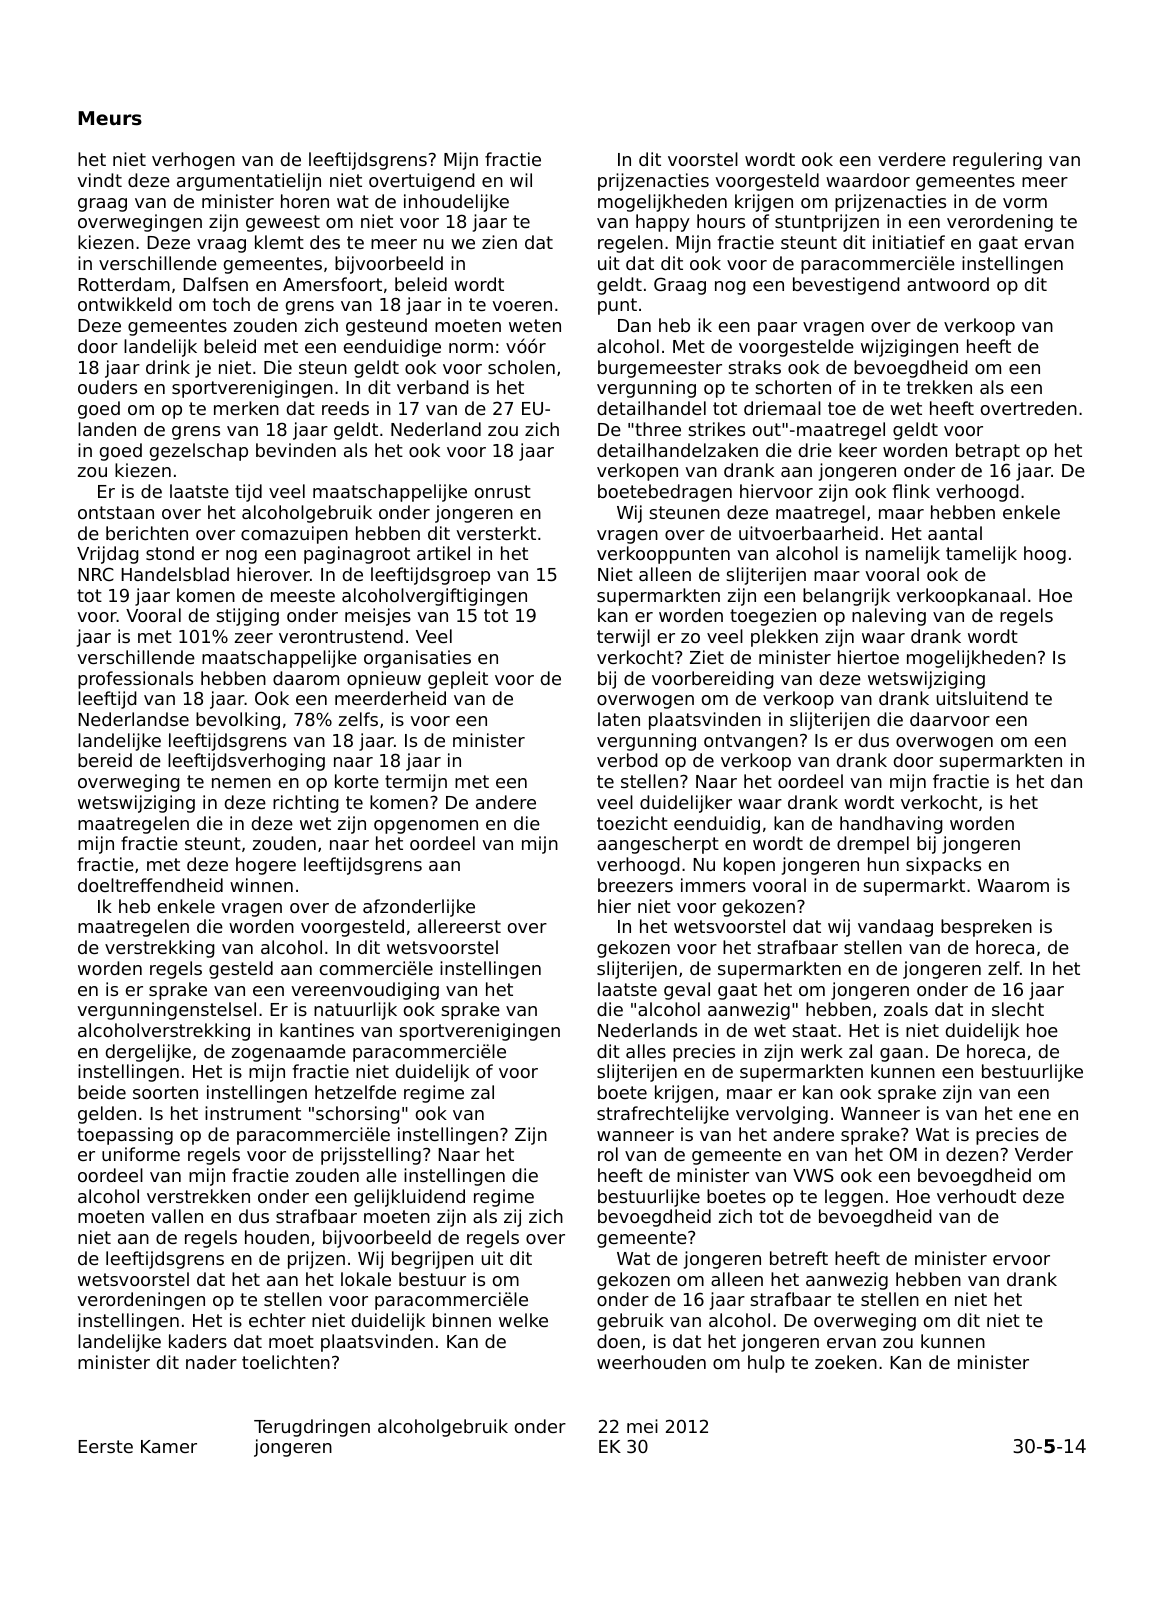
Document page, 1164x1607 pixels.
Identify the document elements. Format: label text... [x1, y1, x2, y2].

text Ik heb enkele vragen over de afzonderlijke maatregelen die worden voorgesteld, allereerst over de verstrekking van alcohol. In dit wetsvoorstel worden regels gesteld aan commerciële instellingen en is er sprake van een vereenvoudiging van het vergunningenstelsel. Er is natuurlijk ook sprake van alcoholverstrekking in kantines van sportverenigingen en dergelijke, de zogenaamde paracommerciële instellingen. Het is mijn fractie niet duidelijk of voor beide soorten instellingen hetzelfde regime zal gelden. Is het instrument "schorsing" ook van toepassing op de paracommerciële instellingen? Zijn er uniforme regels voor de prijsstelling? Naar het oordeel van mijn fractie zouden alle instellingen die alcohol verstrekken onder een gelijkluidend regime moeten vallen en dus strafbaar moeten zijn als zij zich niet aan de regels houden, bijvoorbeeld de regels over de leeftijdsgrens en de prijzen. Wij begrijpen uit dit wetsvoorstel dat het aan het lokale bestuur is om verordeningen op te stellen voor paracommerciële instellingen. Het is echter niet duidelijk binnen welke landelijke kaders dat moet plaatsvinden. Kan de minister dit nader toelichten? [77, 896, 567, 1373]
text Wij steunen deze maatregel, maar hebben enkele vragen over de uitvoerbaarheid. Het aantal verkooppunten van alcohol is namelijk tamelijk hoog. Niet alleen de slijterijen maar vooral ook de supermarkten zijn een belangrijk verkoopkanaal. Hoe kan er worden toegezien op naleving van de regels terwijl er zo veel plekken zijn waar drank wordt verkocht? Ziet de minister hiertoe mogelijkheden? Is bij de voorbereiding van deze wetswijziging overwogen om de verkoop van drank uitsluitend te laten plaatsvinden in slijterijen die daarvoor een vergunning ontvangen? Is er dus overwogen om een verbod op de verkoop van drank door supermarkten in te stellen? Naar het oordeel van mijn fractie is het dan veel duidelijker waar drank wordt verkocht, is het toezicht eenduidig, kan de handhaving worden aangescherpt en wordt de drempel bij jongeren verhoogd. Nu kopen jongeren hun sixpacks en breezers immers vooral in de supermarkt. Waarom is hier niet voor gekozen? [596, 503, 1087, 917]
text Dan heb ik een paar vragen over de verkoop van alcohol. Met de voorgestelde wijzigingen heeft de burgemeester straks ook de bevoegdheid om een vergunning op te schorten of in te trekken als een detailhandel tot driemaal toe de wet heeft overtreden. De "three strikes out"-maatregel geldt voor detailhandelzaken die drie keer worden betrapt op het verkopen van drank aan jongeren onder de 16 jaar. De boetebedragen hiervoor zijn ook flink verhoogd. [596, 316, 1087, 503]
text het niet verhogen van de leeftijdsgrens? Mijn fractie vindt deze argumentatielijn niet overtuigend en wil graag van de minister horen wat de inhoudelijke overwegingen zijn geweest om niet voor 18 jaar te kiezen. Deze vraag klemt des te meer nu we zien dat in verschillende gemeentes, bijvoorbeeld in Rotterdam, Dalfsen en Amersfoort, beleid wordt ontwikkeld om toch de grens van 18 jaar in te voeren. Deze gemeentes zouden zich gesteund moeten weten door landelijk beleid met een eenduidige norm: vóór 18 jaar drink je niet. Die steun geldt ook voor scholen, ouders en sportverenigingen. In dit verband is het goed om op te merken dat reeds in 17 van de 27 EU-landen de grens van 18 jaar geldt. Nederland zou zich in goed gezelschap bevinden als het ook voor 18 jaar zou kiezen. [77, 150, 567, 482]
text In dit voorstel wordt ook een verdere regulering van prijzenacties voorgesteld waardoor gemeentes meer mogelijkheden krijgen om prijzenacties in de vorm van happy hours of stuntprijzen in een verordening te regelen. Mijn fractie steunt dit initiatief en gaat ervan uit dat dit ook voor de paracommerciële instellingen geldt. Graag nog een bevestigend antwoord op dit punt. [596, 150, 1087, 316]
text Er is de laatste tijd veel maatschappelijke onrust ontstaan over het alcoholgebruik onder jongeren en de berichten over comazuipen hebben dit versterkt. Vrijdag stond er nog een paginagroot artikel in het NRC Handelsblad hierover. In de leeftijdsgroep van 15 tot 19 jaar komen de meeste alcoholvergiftigingen voor. Vooral de stijging onder meisjes van 15 tot 19 jaar is met 101% zeer verontrustend. Veel verschillende maatschappelijke organisaties en professionals hebben daarom opnieuw gepleit voor de leeftijd van 18 jaar. Ook een meerderheid van de Nederlandse bevolking, 78% zelfs, is voor een landelijke leeftijdsgrens van 18 jaar. Is de minister bereid de leeftijdsverhoging naar 18 jaar in overweging te nemen en op korte termijn met een wetswijziging in deze richting te komen? De andere maatregelen die in deze wet zijn opgenomen en die mijn fractie steunt, zouden, naar het oordeel van mijn fractie, met deze hogere leeftijdsgrens aan doeltreffendheid winnen. [77, 482, 567, 896]
text Wat de jongeren betreft heeft de minister ervoor gekozen om alleen het aanwezig hebben van drank onder de 16 jaar strafbaar te stellen en niet het gebruik van alcohol. De overweging om dit niet te doen, is dat het jongeren ervan zou kunnen weerhouden om hulp te zoeken. Kan de minister [596, 1249, 1087, 1373]
text In het wetsvoorstel dat wij vandaag bespreken is gekozen voor het strafbaar stellen van de horeca, de slijterijen, de supermarkten en de jongeren zelf. In het laatste geval gaat het om jongeren onder de 16 jaar die "alcohol aanwezig" hebben, zoals dat in slecht Nederlands in de wet staat. Het is niet duidelijk hoe dit alles precies in zijn werk zal gaan. De horeca, de slijterijen en de supermarkten kunnen een bestuurlijke boete krijgen, maar er kan ook sprake zijn van een strafrechtelijke vervolging. Wanneer is van het ene en wanneer is van het andere sprake? Wat is precies de rol van de gemeente en van het OM in dezen? Verder heeft de minister van VWS ook een bevoegdheid om bestuurlijke boetes op te leggen. Hoe verhoudt deze bevoegdheid zich tot de bevoegdheid van de gemeente? [596, 917, 1087, 1249]
